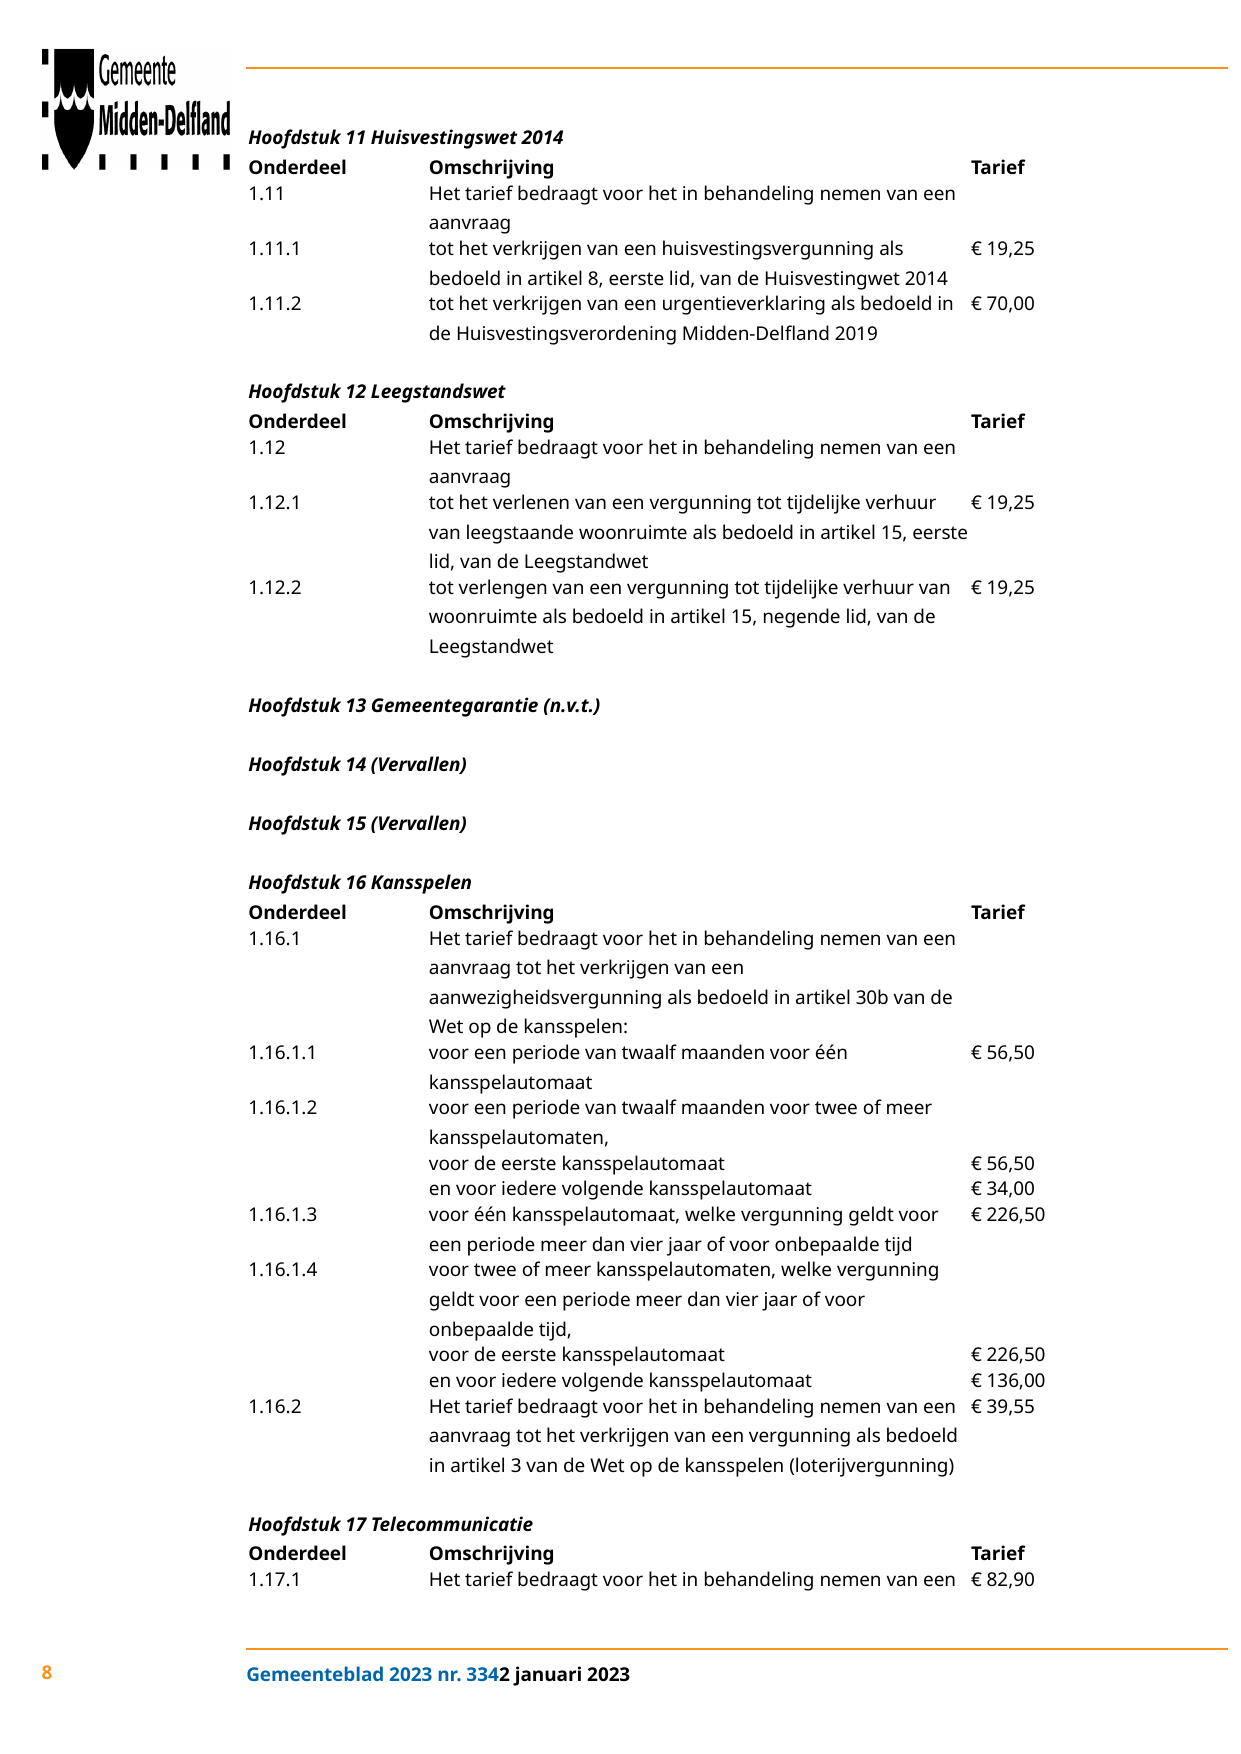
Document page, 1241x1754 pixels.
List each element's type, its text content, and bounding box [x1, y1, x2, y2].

table_cell tot het verkrijgen van een urgentieverklaring als bedoeld in de Huisvestingsverordening Midden-Delfland 2019 [429, 290, 971, 346]
table_cell voor één kansspelautomaat, welke vergunning geldt voor een periode meer dan vier jaar of voor onbepaalde tijd [429, 1201, 971, 1257]
table_cell voor een periode van twaalf maanden voor twee of meer kansspelautomaten, [429, 1095, 971, 1150]
table_header Omschrijving [429, 154, 971, 180]
text Hoofdstuk 13 Gemeentegarantie (n.v.t.) [248, 692, 1152, 718]
table_cell € 19,25 [971, 574, 1152, 659]
table_cell 1.11.1 [248, 235, 429, 290]
table_cell 1.16.1.3 [248, 1201, 429, 1257]
table_cell tot verlengen van een vergunning tot tijdelijke verhuur van woonruimte als bedoeld in artikel 15, negende lid, van de Leegstandwet [429, 574, 971, 659]
table_cell € 19,25 [971, 235, 1152, 290]
table_cell € 39,55 [971, 1393, 1152, 1478]
table_cell € 226,50 [971, 1342, 1152, 1367]
table_cell Het tarief bedraagt voor het in behandeling nemen van een aanvraag [429, 434, 971, 489]
table_header Onderdeel [248, 408, 429, 434]
table_cell € 136,00 [971, 1367, 1152, 1393]
table_cell [248, 1150, 429, 1176]
table_cell [971, 1257, 1152, 1342]
table_cell 1.12.1 [248, 489, 429, 574]
table_cell 1.17.1 [248, 1566, 429, 1592]
table_cell voor twee of meer kansspelautomaten, welke vergunning geldt voor een periode meer dan vier jaar of voor onbepaalde tijd, [429, 1257, 971, 1342]
table_cell [971, 1095, 1152, 1150]
table_cell [971, 180, 1152, 235]
table_header Onderdeel [248, 154, 429, 180]
table_header Omschrijving [429, 899, 971, 925]
table_cell en voor iedere volgende kansspelautomaat [429, 1176, 971, 1201]
table_cell 1.11 [248, 180, 429, 235]
text Hoofdstuk 14 (Vervallen) [248, 751, 1152, 777]
table_header Omschrijving [429, 1540, 971, 1566]
table_cell 1.16.1 [248, 925, 429, 1039]
table_header Onderdeel [248, 899, 429, 925]
table_header Tarief [971, 154, 1152, 180]
text Hoofdstuk 17 Telecommunicatie [248, 1511, 1152, 1536]
table_cell € 34,00 [971, 1176, 1152, 1201]
picture [41, 47, 231, 172]
table_cell 1.16.1.1 [248, 1039, 429, 1094]
table_cell € 56,50 [971, 1150, 1152, 1176]
table_cell en voor iedere volgende kansspelautomaat [429, 1367, 971, 1393]
table_cell € 70,00 [971, 290, 1152, 346]
table_header Tarief [971, 1540, 1152, 1566]
table_cell Het tarief bedraagt voor het in behandeling nemen van een aanvraag tot het verkrijgen van een aanwezigheidsvergunning als bedoeld in artikel 30b van de Wet op de kansspelen: [429, 925, 971, 1039]
table_cell Het tarief bedraagt voor het in behandeling nemen van een aanvraag [429, 180, 971, 235]
text Hoofdstuk 11 Huisvestingswet 2014 [248, 124, 1152, 150]
table_cell tot het verkrijgen van een huisvestingsvergunning als bedoeld in artikel 8, eerste lid, van de Huisvestingwet 2014 [429, 235, 971, 290]
table_cell € 19,25 [971, 489, 1152, 574]
table_cell 1.11.2 [248, 290, 429, 346]
table_cell voor de eerste kansspelautomaat [429, 1342, 971, 1367]
table_header Tarief [971, 408, 1152, 434]
text Hoofdstuk 12 Leegstandswet [248, 378, 1152, 404]
table_cell 1.16.1.2 [248, 1095, 429, 1150]
table_cell tot het verlenen van een vergunning tot tijdelijke verhuur van leegstaande woonruimte als bedoeld in artikel 15, eerste lid, van de Leegstandwet [429, 489, 971, 574]
text Hoofdstuk 16 Kansspelen [248, 869, 1152, 895]
table_cell voor een periode van twaalf maanden voor één kansspelautomaat [429, 1039, 971, 1094]
table_cell [248, 1342, 429, 1367]
table_cell 1.12 [248, 434, 429, 489]
table_cell 1.12.2 [248, 574, 429, 659]
text Hoofdstuk 15 (Vervallen) [248, 810, 1152, 836]
table_cell € 82,90 [971, 1566, 1152, 1592]
table_cell € 226,50 [971, 1201, 1152, 1257]
table_cell voor de eerste kansspelautomaat [429, 1150, 971, 1176]
table_cell Het tarief bedraagt voor het in behandeling nemen van een aanvraag tot het verkrijgen van een vergunning als bedoeld in artikel 3 van de Wet op de kansspelen (loterijvergunning) [429, 1393, 971, 1478]
table_header Omschrijving [429, 408, 971, 434]
table_cell Het tarief bedraagt voor het in behandeling nemen van een [429, 1566, 971, 1592]
table_header Tarief [971, 899, 1152, 925]
table_cell [248, 1367, 429, 1393]
table_cell 1.16.2 [248, 1393, 429, 1478]
table_cell [971, 434, 1152, 489]
table_cell [248, 1176, 429, 1201]
table_cell [971, 925, 1152, 1039]
table_cell 1.16.1.4 [248, 1257, 429, 1342]
table_header Onderdeel [248, 1540, 429, 1566]
table_cell € 56,50 [971, 1039, 1152, 1094]
